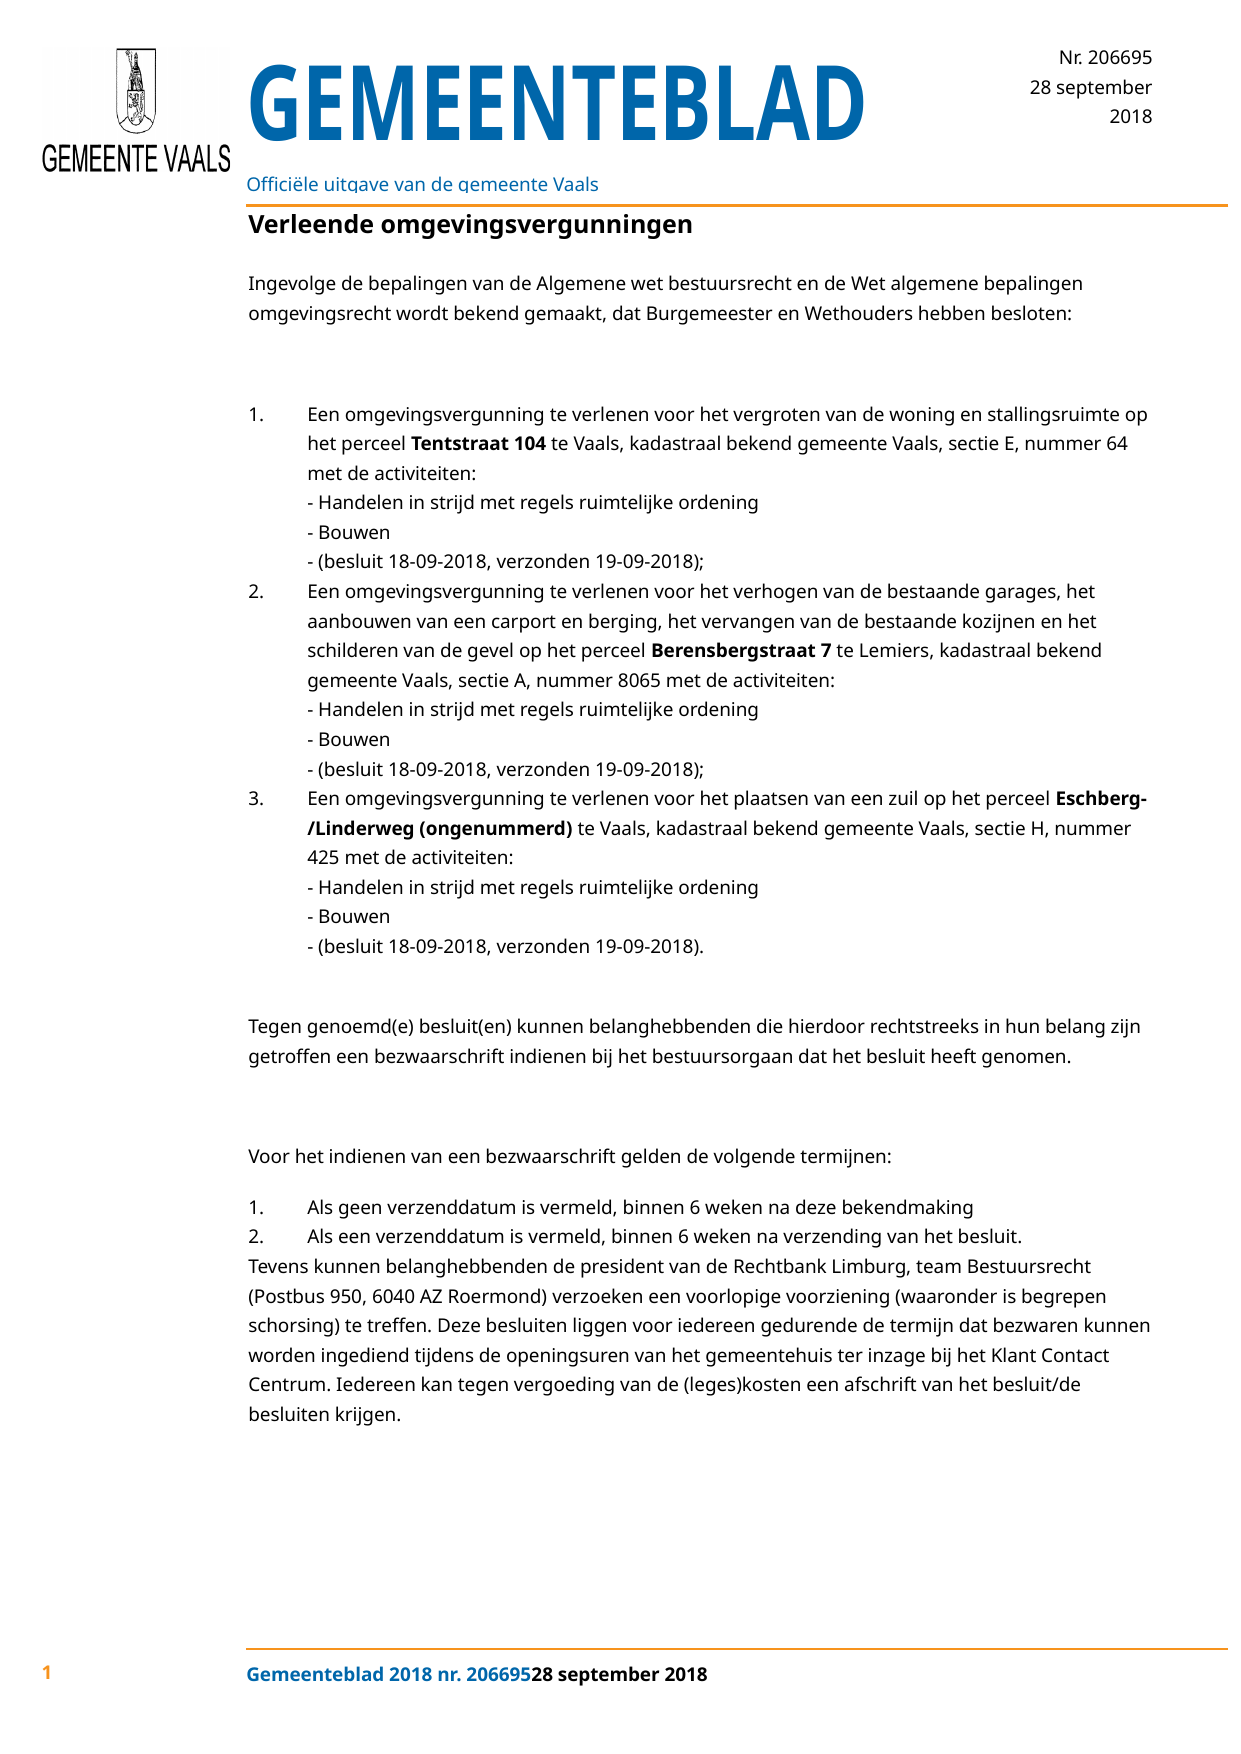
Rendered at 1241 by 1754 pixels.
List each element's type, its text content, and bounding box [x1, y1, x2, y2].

list - Handelen in strijd met regels ruimtelijke ordening [248, 697, 1152, 722]
list - Bouwen [248, 904, 1152, 929]
text Ingevolge de bepalingen van de Algemene wet bestuursrecht en de Wet algemene bepalingen omgevingsrecht wordt bekend gemaakt, dat Burgemeester en Wethouders hebben besloten: [248, 270, 1152, 326]
list Als een verzenddatum is vermeld, binnen 6 weken na verzending van het besluit. [248, 1224, 1152, 1249]
list - (besluit 18-09-2018, verzonden 19-09-2018); [248, 549, 1152, 574]
text Voor het indienen van een bezwaarschrift gelden de volgende termijnen: [248, 1144, 1152, 1169]
list - Handelen in strijd met regels ruimtelijke ordening [248, 874, 1152, 900]
list Als geen verzenddatum is vermeld, binnen 6 weken na deze bekendmaking [248, 1194, 1152, 1220]
list - Bouwen [248, 726, 1152, 752]
list Een omgevingsvergunning te verlenen voor het verhogen van de bestaande garages, het aanbouwen van een carport en berging, het vervangen van de bestaande kozijnen en het schilderen van de gevel op het perceel Berensbergstraat 7 te Lemiers, kadastraal bekend gemeente Vaals, sectie A, nummer 8065 met de activiteiten: [248, 578, 1152, 693]
list - (besluit 18-09-2018, verzonden 19-09-2018). [248, 933, 1152, 959]
picture [41, 47, 231, 172]
list Een omgevingsvergunning te verlenen voor het plaatsen van een zuil op het perceel Eschberg- /Linderweg (ongenummerd) te Vaals, kadastraal bekend gemeente Vaals, sectie H, nummer 425 met de activiteiten: [248, 785, 1152, 870]
list - Bouwen [248, 519, 1152, 545]
list - Handelen in strijd met regels ruimtelijke ordening [248, 489, 1152, 515]
text Verleende omgevingsvergunningen [248, 207, 1152, 241]
text Tegen genoemd(e) besluit(en) kunnen belanghebbenden die hierdoor rechtstreeks in hun belang zijn getroffen een bezwaarschrift indienen bij het bestuursorgaan dat het besluit heeft genomen. [248, 1013, 1152, 1068]
text Tevens kunnen belanghebbenden de president van de Rechtbank Limburg, team Bestuursrecht (Postbus 950, 6040 AZ Roermond) verzoeken een voorlopige voorziening (waaronder is begrepen schorsing) te treffen. Deze besluiten liggen voor iedereen gedurende de termijn dat bezwaren kunnen worden ingediend tijdens de openingsuren van het gemeentehuis ter inzage bij het Klant Contact Centrum. Iedereen kan tegen vergoeding van de (leges)kosten een afschrift van het besluit/de besluiten krijgen. [248, 1253, 1152, 1427]
list - (besluit 18-09-2018, verzonden 19-09-2018); [248, 756, 1152, 781]
list Een omgevingsvergunning te verlenen voor het vergroten van de woning en stallingsruimte op het perceel Tentstraat 104 te Vaals, kadastraal bekend gemeente Vaals, sectie E, nummer 64 met de activiteiten: [248, 401, 1152, 486]
